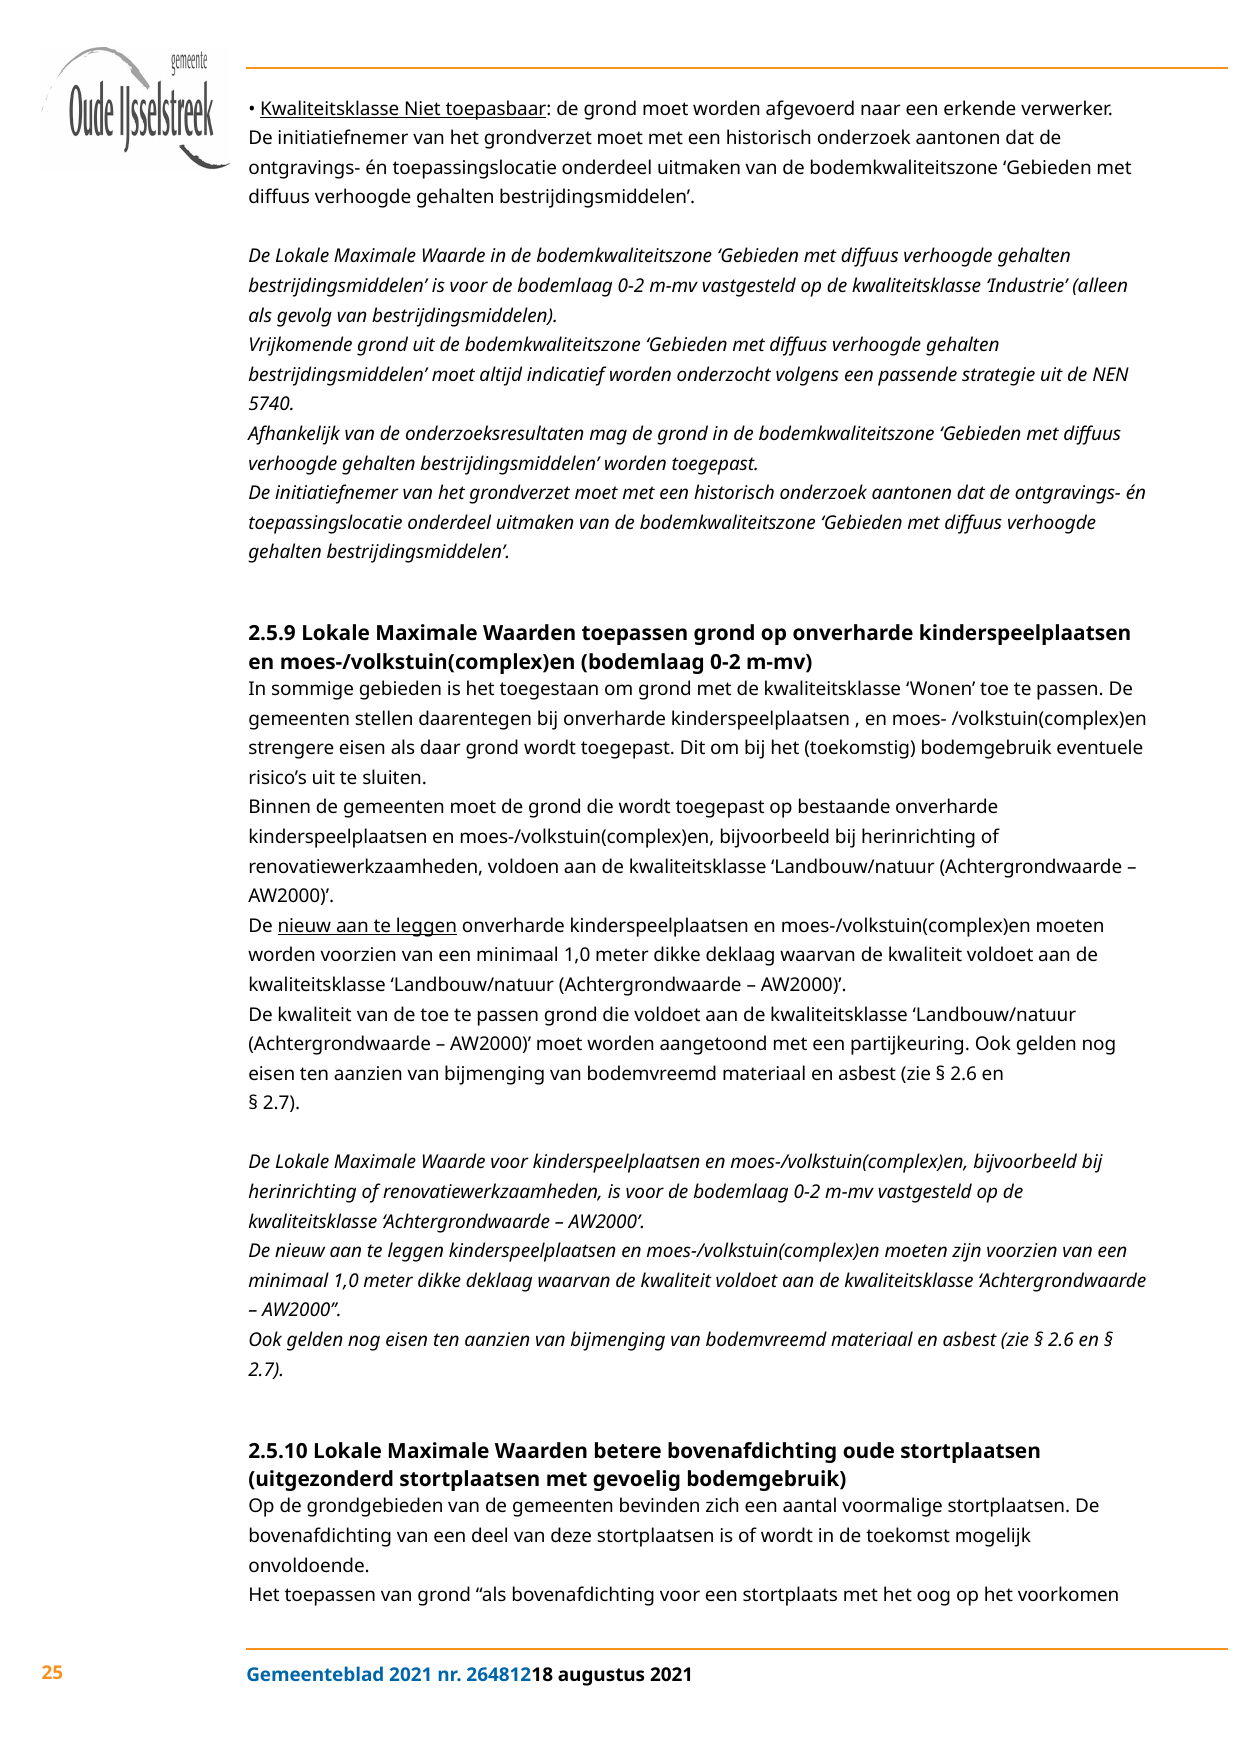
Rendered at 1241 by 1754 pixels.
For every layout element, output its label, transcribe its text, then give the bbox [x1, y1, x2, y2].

text Binnen de gemeenten moet de grond die wordt toegepast op bestaande onverharde kinderspeelplaatsen en moes-/volkstuin(complex)en, bijvoorbeeld bij herinrichting of renovatiewerkzaamheden, voldoen aan de kwaliteitsklasse ‘Landbouw/natuur (Achtergrondwaarde – AW2000)’. [248, 794, 1152, 908]
text De Lokale Maximale Waarde in de bodemkwaliteitszone ‘Gebieden met diffuus verhoogde gehalten bestrijdingsmiddelen’ is voor de bodemlaag 0-2 m-mv vastgesteld op de kwaliteitsklasse ‘Industrie’ (alleen als gevolg van bestrijdingsmiddelen). [248, 243, 1152, 328]
text Vrijkomende grond uit de bodemkwaliteitszone ‘Gebieden met diffuus verhoogde gehalten bestrijdingsmiddelen’ moet altijd indicatief worden onderzocht volgens een passende strategie uit de NEN 5740. [248, 331, 1152, 416]
text Ook gelden nog eisen ten aanzien van bijmenging van bodemvreemd materiaal en asbest (zie § 2.6 en § 2.7). [248, 1326, 1152, 1382]
text De nieuw aan te leggen onverharde kinderspeelplaatsen en moes-/volkstuin(complex)en moeten worden voorzien van een minimaal 1,0 meter dikke deklaag waarvan de kwaliteit voldoet aan de kwaliteitsklasse ‘Landbouw/natuur (Achtergrondwaarde – AW2000)’. [248, 912, 1152, 997]
text • Kwaliteitsklasse Niet toepasbaar: de grond moet worden afgevoerd naar een erkende verwerker. [248, 95, 1152, 121]
text De initiatiefnemer van het grondverzet moet met een historisch onderzoek aantonen dat de ontgravings- én toepassingslocatie onderdeel uitmaken van de bodemkwaliteitszone ‘Gebieden met diffuus verhoogde gehalten bestrijdingsmiddelen’. [248, 479, 1152, 564]
text De initiatiefnemer van het grondverzet moet met een historisch onderzoek aantonen dat de ontgravings- én toepassingslocatie onderdeel uitmaken van de bodemkwaliteitszone ‘Gebieden met diffuus verhoogde gehalten bestrijdingsmiddelen’. [248, 124, 1152, 209]
text Op de grondgebieden van de gemeenten bevinden zich een aantal voormalige stortplaatsen. De bovenafdichting van een deel van deze stortplaatsen is of wordt in de toekomst mogelijk onvoldoende. [248, 1493, 1152, 1578]
text De kwaliteit van de toe te passen grond die voldoet aan de kwaliteitsklasse ‘Landbouw/natuur (Achtergrondwaarde – AW2000)’ moet worden aangetoond met een partijkeuring. Ook gelden nog eisen ten aanzien van bijmenging van bodemvreemd materiaal en asbest (zie § 2.6 en [248, 1001, 1152, 1086]
text 2.5.9 Lokale Maximale Waarden toepassen grond op onverharde kinderspeelplaatsen en moes-/volkstuin(complex)en (bodemlaag 0-2 m-mv) [248, 618, 1152, 675]
text § 2.7). [248, 1089, 1152, 1115]
text 2.5.10 Lokale Maximale Waarden betere bovenafdichting oude stortplaatsen (uitgezonderd stortplaatsen met gevoelig bodemgebruik) [248, 1436, 1152, 1493]
text De nieuw aan te leggen kinderspeelplaatsen en moes-/volkstuin(complex)en moeten zijn voorzien van een minimaal 1,0 meter dikke deklaag waarvan de kwaliteit voldoet aan de kwaliteitsklasse ‘Achtergrondwaarde – AW2000’’. [248, 1237, 1152, 1322]
text Afhankelijk van de onderzoeksresultaten mag de grond in de bodemkwaliteitszone ‘Gebieden met diffuus verhoogde gehalten bestrijdingsmiddelen’ worden toegepast. [248, 420, 1152, 476]
text De Lokale Maximale Waarde voor kinderspeelplaatsen en moes-/volkstuin(complex)en, bijvoorbeeld bij herinrichting of renovatiewerkzaamheden, is voor de bodemlaag 0-2 m-mv vastgesteld op de kwaliteitsklasse ‘Achtergrondwaarde – AW2000’. [248, 1149, 1152, 1234]
picture [41, 47, 231, 172]
text In sommige gebieden is het toegestaan om grond met de kwaliteitsklasse ‘Wonen’ toe te passen. De gemeenten stellen daarentegen bij onverharde kinderspeelplaatsen , en moes- /volkstuin(complex)en strengere eisen als daar grond wordt toegepast. Dit om bij het (toekomstig) bodemgebruik eventuele risico’s uit te sluiten. [248, 675, 1152, 790]
text Het toepassen van grond “als bovenafdichting voor een stortplaats met het oog op het voorkomen [248, 1581, 1152, 1607]
